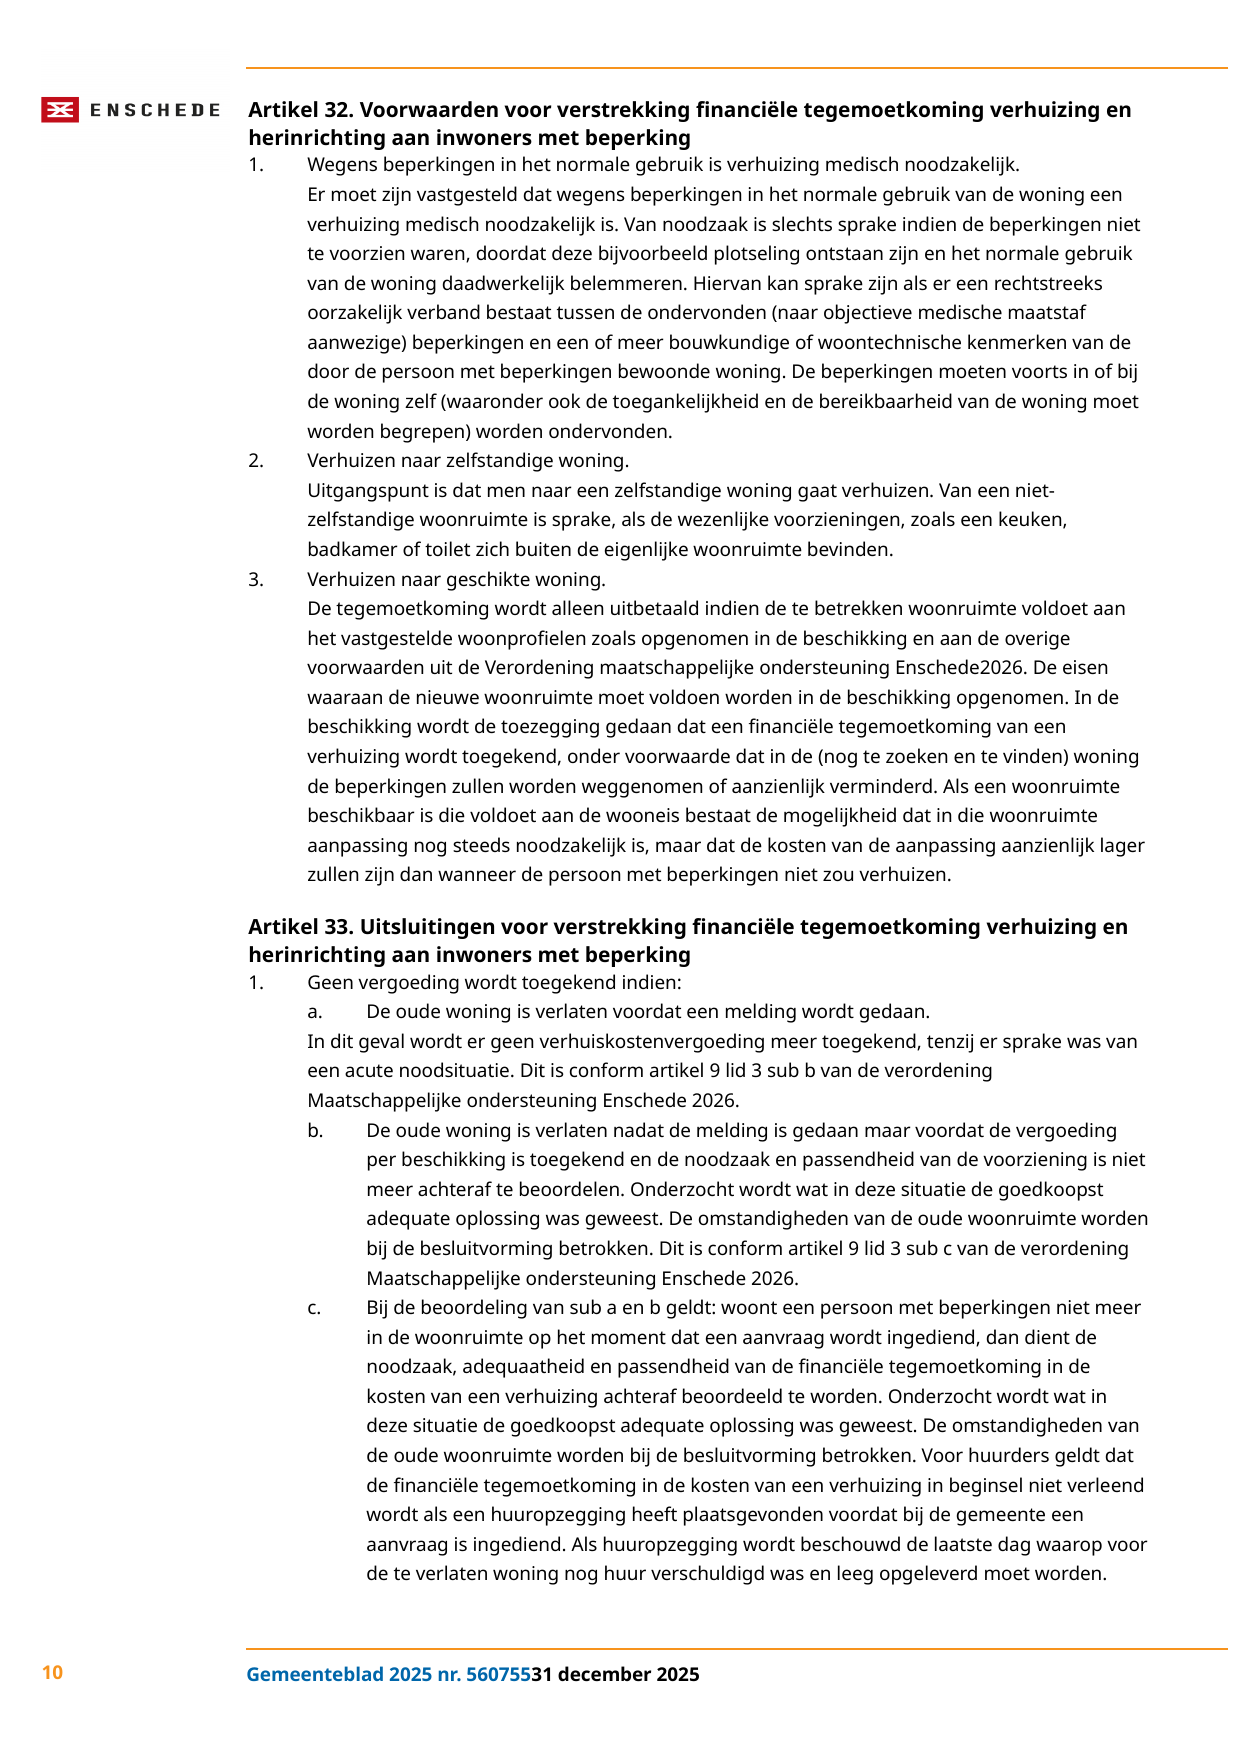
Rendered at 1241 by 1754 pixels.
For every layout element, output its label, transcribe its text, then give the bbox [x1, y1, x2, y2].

list Uitgangspunt is dat men naar een zelfstandige woning gaat verhuizen. Van een niet-zelfstandige woonruimte is sprake, als de wezenlijke voorzieningen, zoals een keuken, badkamer of toilet zich buiten de eigenlijke woonruimte bevinden. [248, 477, 1152, 562]
list Bij de beoordeling van sub a en b geldt: woont een persoon met beperkingen niet meer in de woonruimte op het moment dat een aanvraag wordt ingediend, dan dient de noodzaak, adequaatheid en passendheid van de financiële tegemoetkoming in de kosten van een verhuizing achteraf beoordeeld te worden. Onderzocht wordt wat in deze situatie de goedkoopst adequate oplossing was geweest. De omstandigheden van de oude woonruimte worden bij de besluitvorming betrokken. Voor huurders geldt dat de financiële tegemoetkoming in de kosten van een verhuizing in beginsel niet verleend wordt als een huuropzegging heeft plaatsgevonden voordat bij de gemeente een aanvraag is ingediend. Als huuropzegging wordt beschouwd de laatste dag waarop voor de te verlaten woning nog huur verschuldigd was en leeg opgeleverd moet worden. [307, 1294, 1152, 1586]
list Wegens beperkingen in het normale gebruik is verhuizing medisch noodzakelijk. [248, 152, 1152, 177]
text Artikel 33. Uitsluitingen voor verstrekking financiële tegemoetkoming verhuizing en herinrichting aan inwoners met beperking [248, 912, 1152, 969]
list Verhuizen naar geschikte woning. [248, 566, 1152, 592]
list De tegemoetkoming wordt alleen uitbetaald indien de te betrekken woonruimte voldoet aan het vastgestelde woonprofielen zoals opgenomen in de beschikking en aan de overige voorwaarden uit de Verordening maatschappelijke ondersteuning Enschede2026. De eisen waaraan de nieuwe woonruimte moet voldoen worden in de beschikking opgenomen. In de beschikking wordt de toezegging gedaan dat een financiële tegemoetkoming van een verhuizing wordt toegekend, onder voorwaarde dat in de (nog te zoeken en te vinden) woning de beperkingen zullen worden weggenomen of aanzienlijk verminderd. Als een woonruimte beschikbaar is die voldoet aan de wooneis bestaat de mogelijkheid dat in die woonruimte aanpassing nog steeds noodzakelijk is, maar dat de kosten van de aanpassing aanzienlijk lager zullen zijn dan wanneer de persoon met beperkingen niet zou verhuizen. [248, 595, 1152, 887]
list Verhuizen naar zelfstandige woning. [248, 447, 1152, 473]
list De oude woning is verlaten voordat een melding wordt gedaan. [307, 998, 1152, 1024]
list De oude woning is verlaten nadat de melding is gedaan maar voordat de vergoeding per beschikking is toegekend en de noodzaak en passendheid van de voorziening is niet meer achteraf te beoordelen. Onderzocht wordt wat in deze situatie de goedkoopst adequate oplossing was geweest. De omstandigheden van de oude woonruimte worden bij de besluitvorming betrokken. Dit is conform artikel 9 lid 3 sub c van de verordening Maatschappelijke ondersteuning Enschede 2026. [307, 1117, 1152, 1291]
list In dit geval wordt er geen verhuiskostenvergoeding meer toegekend, tenzij er sprake was van een acute noodsituatie. Dit is conform artikel 9 lid 3 sub b van de verordening Maatschappelijke ondersteuning Enschede 2026. [248, 1028, 1152, 1113]
picture [41, 47, 231, 172]
list Geen vergoeding wordt toegekend indien: [248, 969, 1152, 995]
text Artikel 32. Voorwaarden voor verstrekking financiële tegemoetkoming verhuizing en herinrichting aan inwoners met beperking [248, 95, 1152, 152]
list Er moet zijn vastgesteld dat wegens beperkingen in het normale gebruik van de woning een verhuizing medisch noodzakelijk is. Van noodzaak is slechts sprake indien de beperkingen niet te voorzien waren, doordat deze bijvoorbeeld plotseling ontstaan zijn en het normale gebruik van de woning daadwerkelijk belemmeren. Hiervan kan sprake zijn als er een rechtstreeks oorzakelijk verband bestaat tussen de ondervonden (naar objectieve medische maatstaf aanwezige) beperkingen en een of meer bouwkundige of woontechnische kenmerken van de door de persoon met beperkingen bewoonde woning. De beperkingen moeten voorts in of bij de woning zelf (waaronder ook de toegankelijkheid en de bereikbaarheid van de woning moet worden begrepen) worden ondervonden. [248, 181, 1152, 444]
